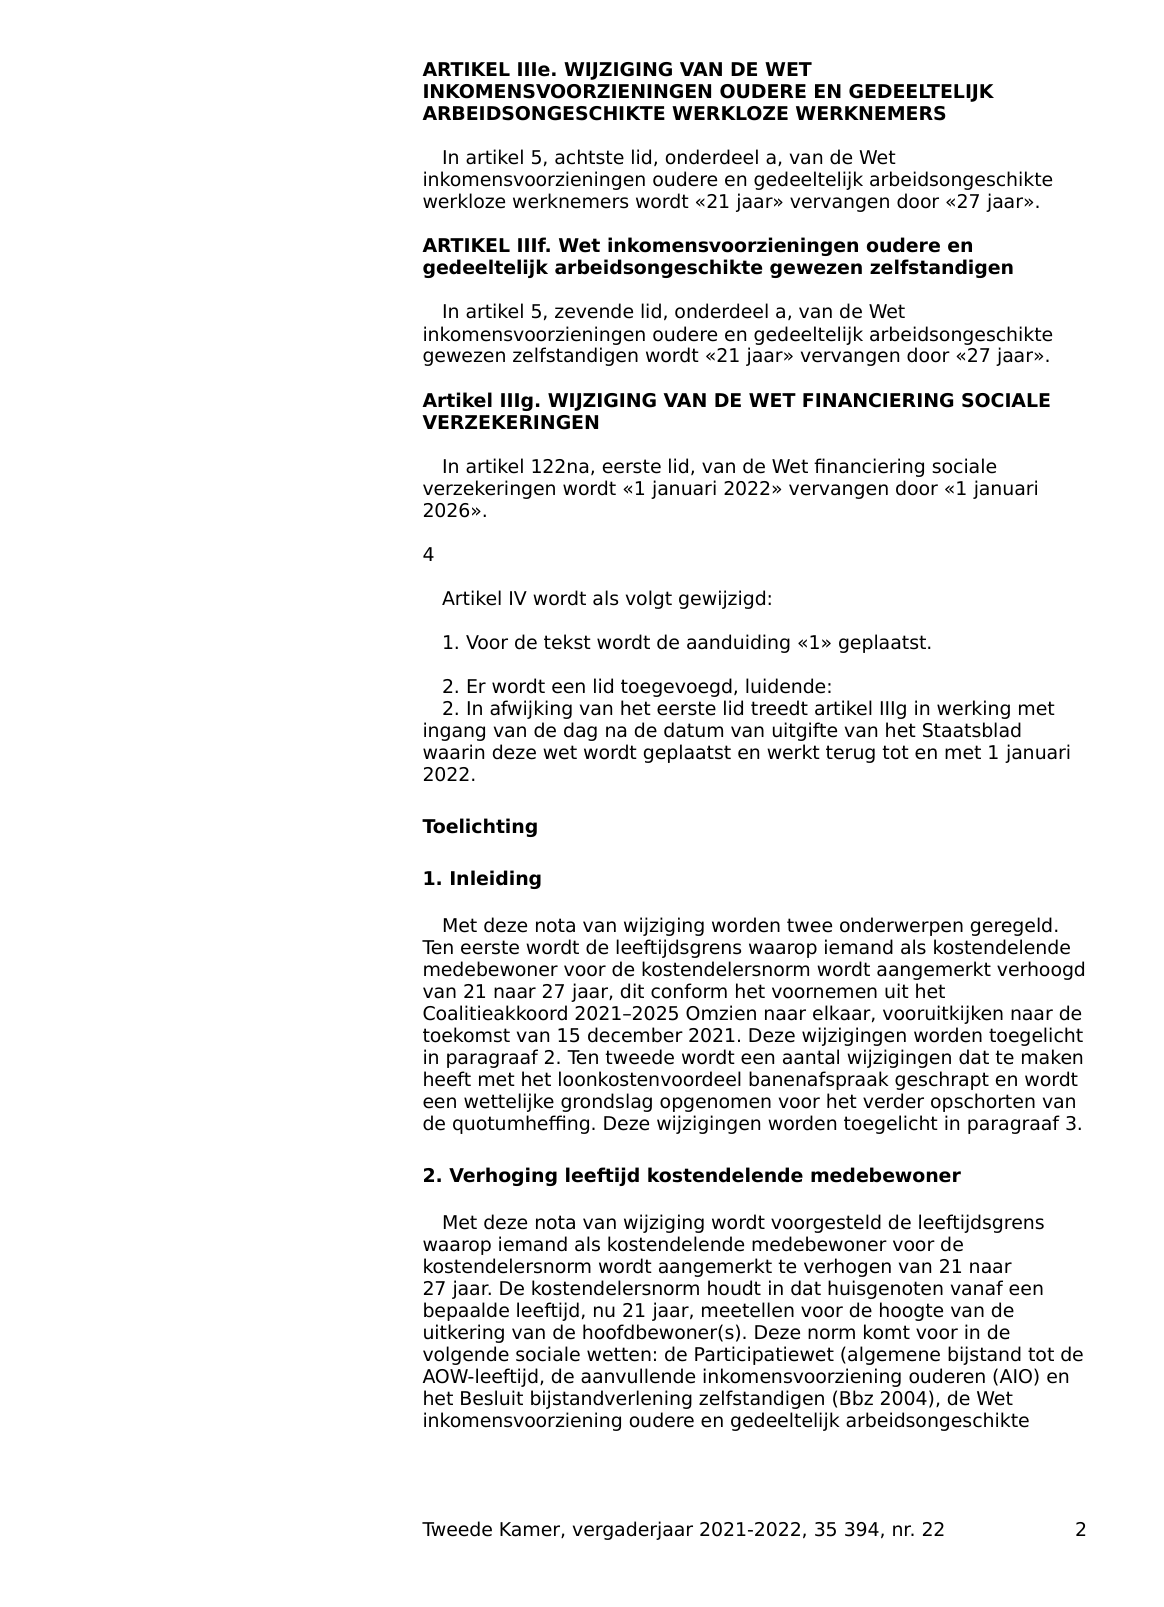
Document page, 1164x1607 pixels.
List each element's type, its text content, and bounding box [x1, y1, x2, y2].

text 1. Voor de tekst wordt de aanduiding «1» geplaatst. [422, 632, 1087, 654]
text In artikel 5, zevende lid, onderdeel a, van de Wet inkomensvoorzieningen oudere en gedeeltelijk arbeidsongeschikte gewezen zelfstandigen wordt «21 jaar» vervangen door «27 jaar». [422, 301, 1087, 367]
subtitle 2. Verhoging leeftijd kostendelende medebewoner [422, 1165, 1087, 1187]
subtitle Artikel IIIg. WIJZIGING VAN DE WET FINANCIERING SOCIALE VERZEKERINGEN [422, 389, 1087, 433]
text 2. In afwijking van het eerste lid treedt artikel IIIg in werking met ingang van de dag na de datum van uitgifte van het Staatsblad waarin deze wet wordt geplaatst en werkt terug tot en met 1 januari 2022. [422, 698, 1087, 786]
text In artikel 5, achtste lid, onderdeel a, van de Wet inkomensvoorzieningen oudere en gedeeltelijk arbeidsongeschikte werkloze werknemers wordt «21 jaar» vervangen door «27 jaar». [422, 147, 1087, 213]
subtitle ARTIKEL IIIe. WIJZIGING VAN DE WET INKOMENSVOORZIENINGEN OUDERE EN GEDEELTELIJK ARBEIDSONGESCHIKTE WERKLOZE WERKNEMERS [422, 59, 1087, 125]
text Met deze nota van wijziging worden twee onderwerpen geregeld. Ten eerste wordt de leeftijdsgrens waarop iemand als kostendelende medebewoner voor de kostendelersnorm wordt aangemerkt verhoogd van 21 naar 27 jaar, dit conform het voornemen uit het Coalitieakkoord 2021–2025 Omzien naar elkaar, vooruitkijken naar de toekomst van 15 december 2021. Deze wijzigingen worden toegelicht in paragraaf 2. Ten tweede wordt een aantal wijzigingen dat te maken heeft met het loonkostenvoordeel banenafspraak geschrapt en wordt een wettelijke grondslag opgenomen voor het verder opschorten van de quotumheffing. Deze wijzigingen worden toegelicht in paragraaf 3. [422, 915, 1087, 1135]
subtitle ARTIKEL IIIf. Wet inkomensvoorzieningen oudere en gedeeltelijk arbeidsongeschikte gewezen zelfstandigen [422, 235, 1087, 279]
subtitle 1. Inleiding [422, 868, 1087, 890]
text In artikel 122na, eerste lid, van de Wet financiering sociale verzekeringen wordt «1 januari 2022» vervangen door «1 januari 2026». [422, 456, 1087, 522]
text Artikel IV wordt als volgt gewijzigd: [422, 588, 1087, 610]
text 2. Er wordt een lid toegevoegd, luidende: [422, 676, 1087, 698]
text Met deze nota van wijziging wordt voorgesteld de leeftijdsgrens waarop iemand als kostendelende medebewoner voor de kostendelersnorm wordt aangemerkt te verhogen van 21 naar 27 jaar. De kostendelersnorm houdt in dat huisgenoten vanaf een bepaalde leeftijd, nu 21 jaar, meetellen voor de hoogte van de uitkering van de hoofdbewoner(s). Deze norm komt voor in de volgende sociale wetten: de Participatiewet (algemene bijstand tot de AOW-leeftijd, de aanvullende inkomensvoorziening ouderen (AIO) en het Besluit bijstandverlening zelfstandigen (Bbz 2004), de Wet inkomensvoorziening oudere en gedeeltelijk arbeidsongeschikte [422, 1212, 1087, 1432]
subtitle Toelichting [422, 816, 1087, 838]
subtitle 4 [422, 544, 1087, 566]
